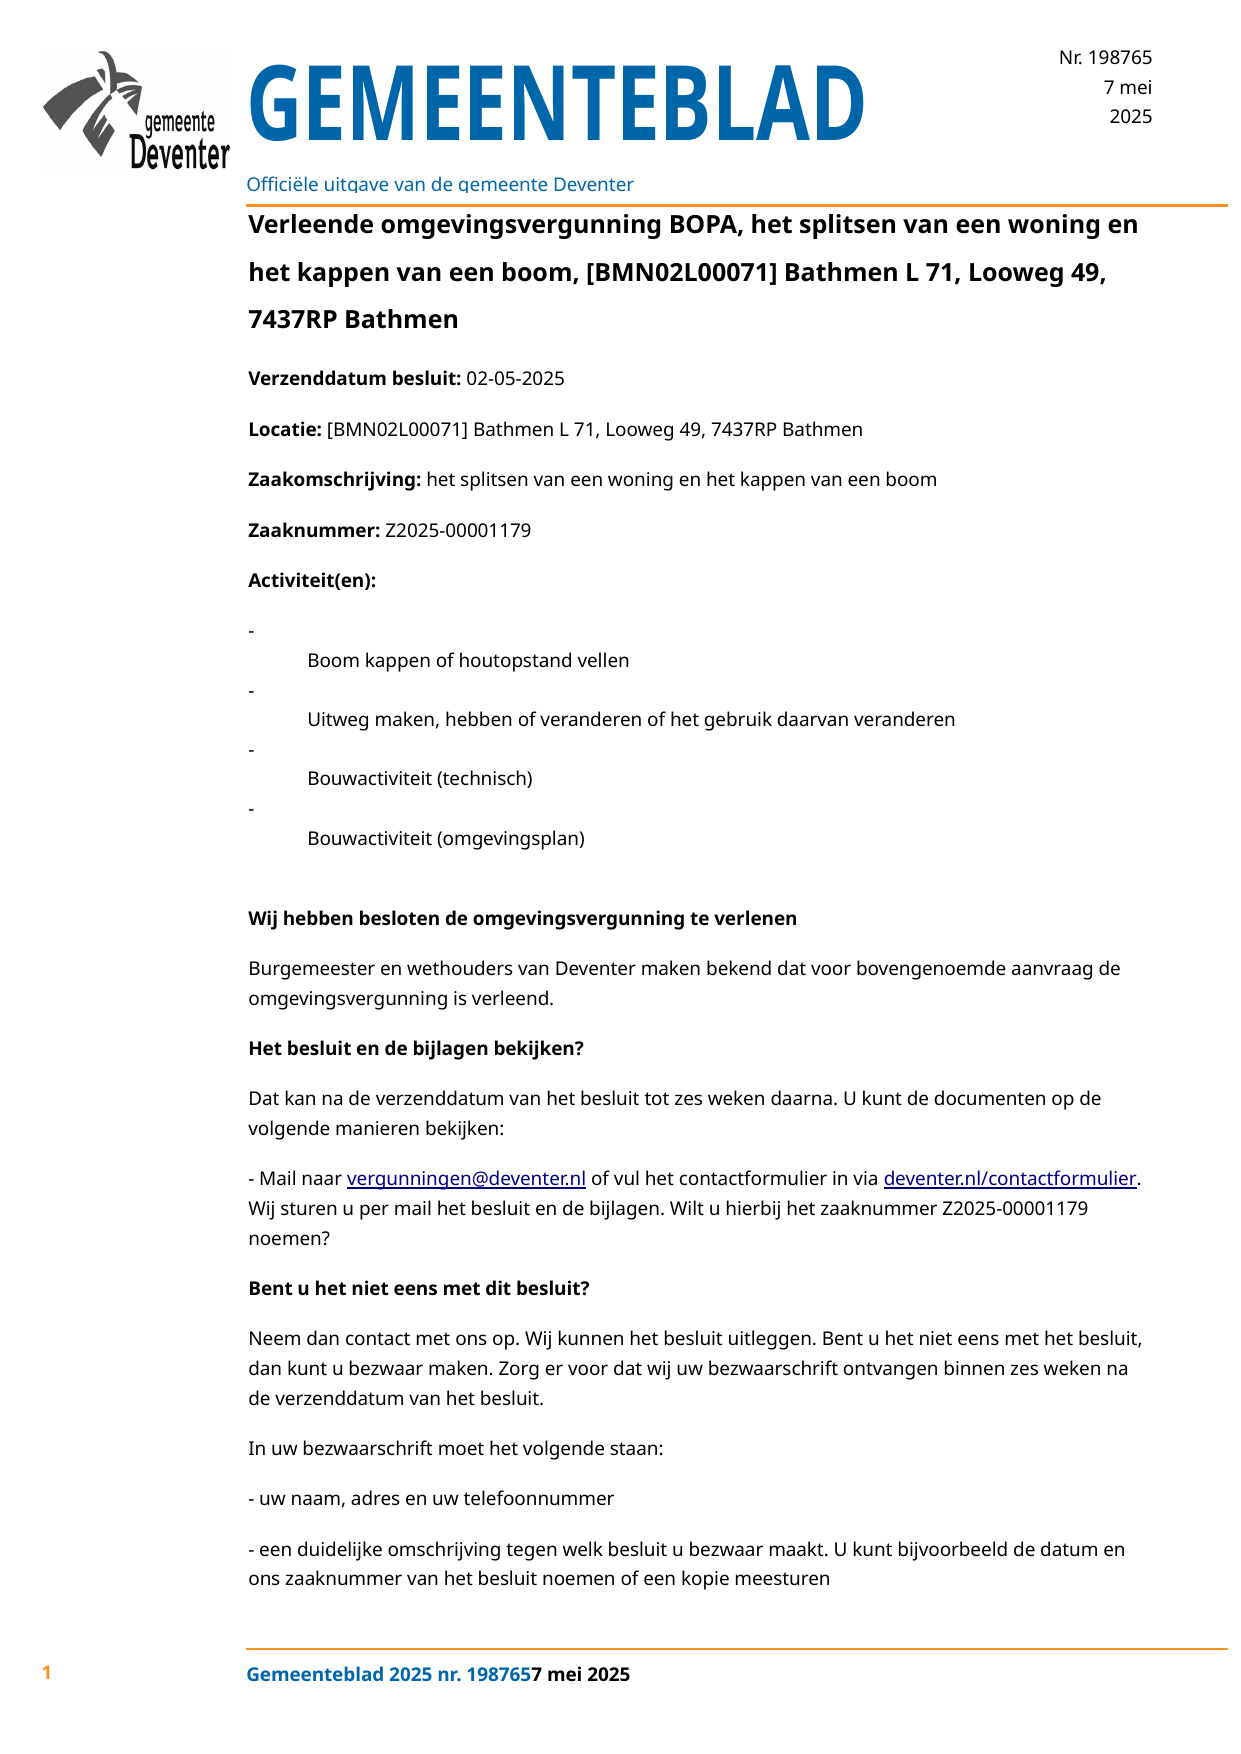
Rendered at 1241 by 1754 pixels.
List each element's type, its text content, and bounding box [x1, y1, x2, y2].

text Bent u het niet eens met dit besluit? [248, 1275, 1152, 1301]
list Bouwactiviteit (omgevingsplan) [248, 825, 1152, 850]
list Bouwactiviteit (technisch) [248, 766, 1152, 791]
text Zaaknummer: Z2025-00001179 [248, 517, 1152, 542]
text - een duidelijke omschrijving tegen welk besluit u bezwaar maakt. U kunt bijvoorbeeld de datum en ons zaaknummer van het besluit noemen of een kopie meesturen [248, 1536, 1152, 1591]
text Neem dan contact met ons op. Wij kunnen het besluit uitleggen. Bent u het niet eens met het besluit, dan kunt u bezwaar maken. Zorg er voor dat wij uw bezwaarschrift ontvangen binnen zes weken na de verzenddatum van het besluit. [248, 1326, 1152, 1410]
picture [41, 47, 231, 172]
text - uw naam, adres en uw telefoonnummer [248, 1486, 1152, 1511]
text Locatie: [BMN02L00071] Bathmen L 71, Looweg 49, 7437RP Bathmen [248, 416, 1152, 442]
list Uitweg maken, hebben of veranderen of het gebruik daarvan veranderen [248, 706, 1152, 732]
list Boom kappen of houtopstand vellen [248, 647, 1152, 673]
text Verleende omgevingsvergunning BOPA, het splitsen van een woning en het kappen van een boom, [BMN02L00071] Bathmen L 71, Looweg 49, 7437RP Bathmen [248, 207, 1152, 336]
text Dat kan na de verzenddatum van het besluit tot zes weken daarna. U kunt de documenten op de volgende manieren bekijken: [248, 1086, 1152, 1141]
text Het besluit en de bijlagen bekijken? [248, 1035, 1152, 1061]
text Zaakomschrijving: het splitsen van een woning en het kappen van een boom [248, 466, 1152, 492]
text Wij hebben besloten de omgevingsvergunning te verlenen [248, 905, 1152, 930]
text In uw bezwaarschrift moet het volgende staan: [248, 1435, 1152, 1461]
text Activiteit(en): [248, 567, 1152, 593]
text - Mail naar vergunningen@deventer.nl of vul het contactformulier in via deventer.nl/contactformulier. Wij sturen u per mail het besluit en de bijlagen. Wilt u hierbij het zaaknummer Z2025-00001179 noemen? [248, 1166, 1152, 1250]
text Burgemeester en wethouders van Deventer maken bekend dat voor bovengenoemde aanvraag de omgevingsvergunning is verleend. [248, 955, 1152, 1010]
text Verzenddatum besluit: 02-05-2025 [248, 366, 1152, 391]
